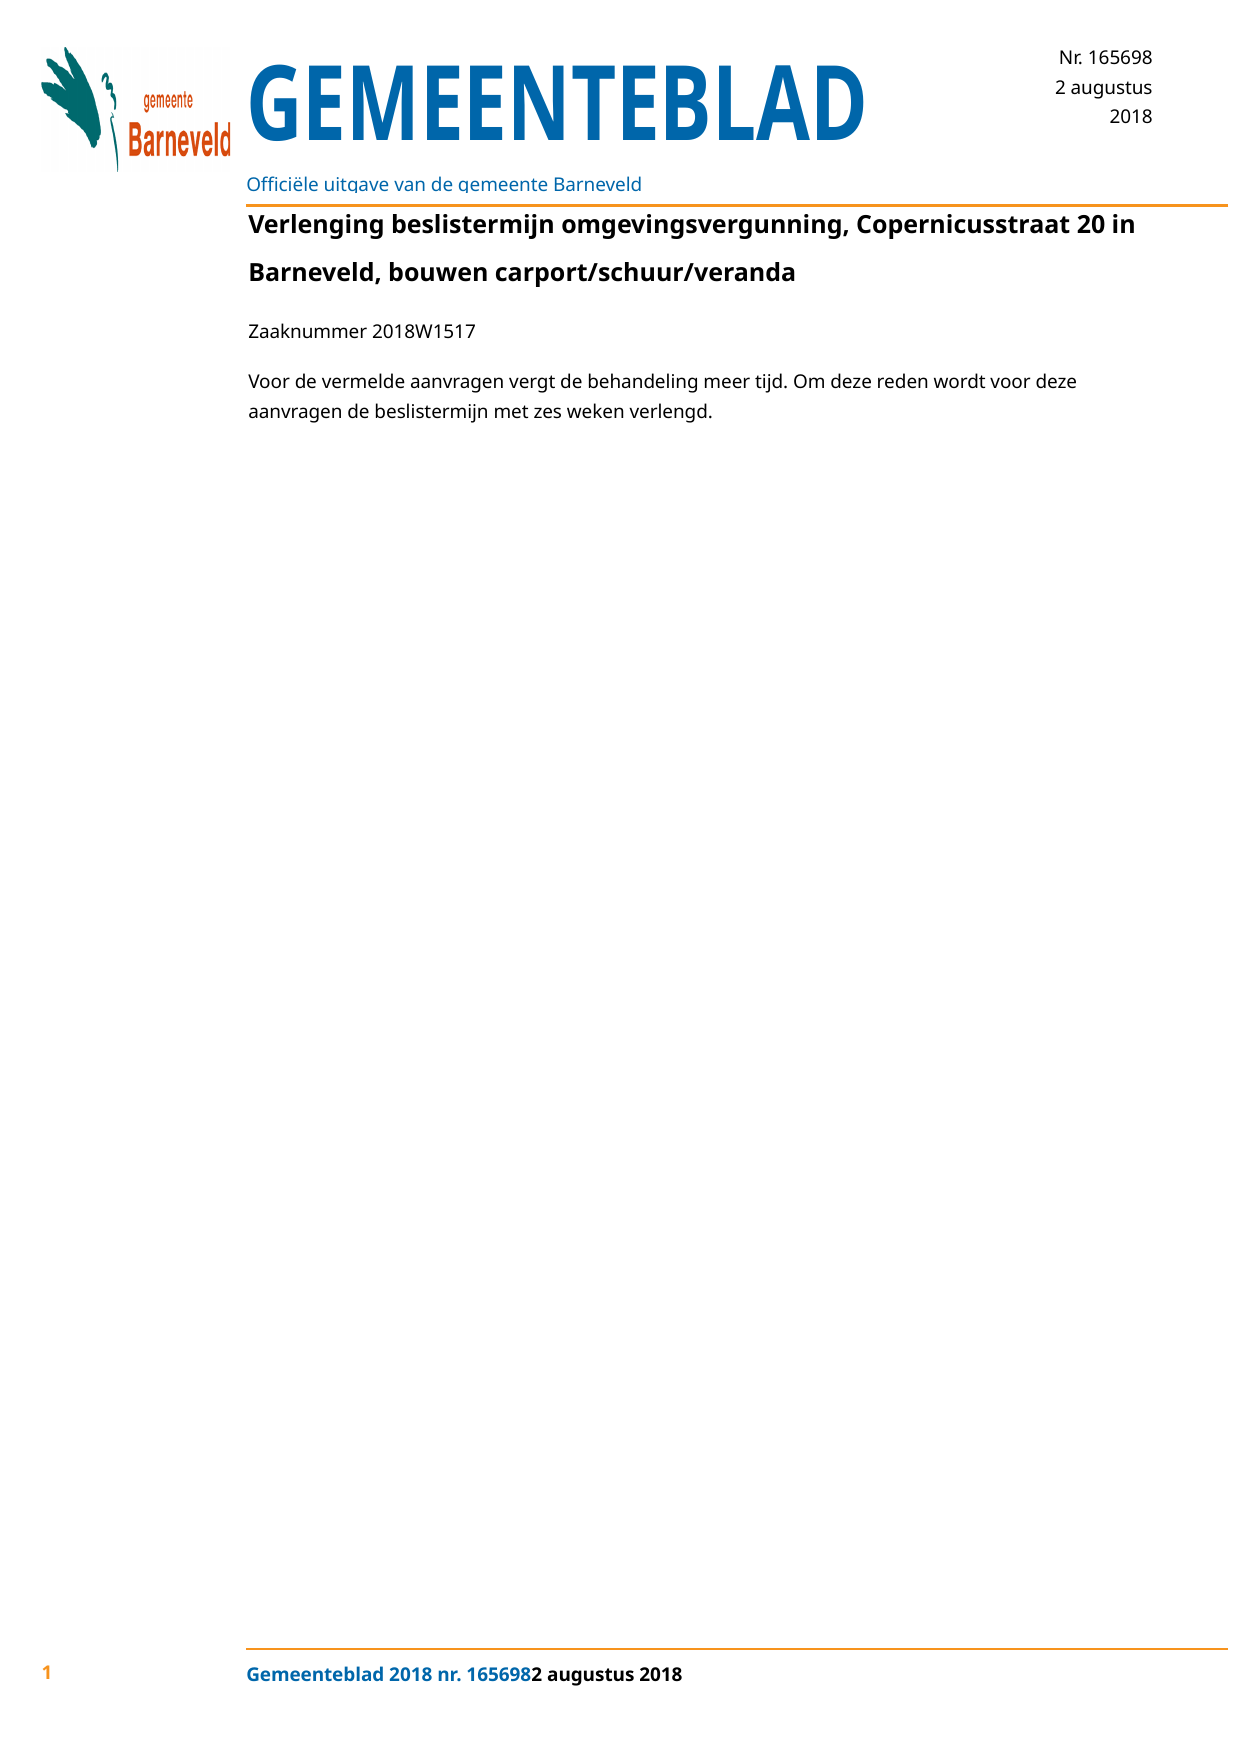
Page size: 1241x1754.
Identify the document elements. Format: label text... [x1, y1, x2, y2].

text Zaaknummer 2018W1517 [248, 318, 1152, 344]
text Verlenging beslistermijn omgevingsvergunning, Copernicusstraat 20 in Barneveld, bouwen carport/schuur/veranda [248, 207, 1152, 288]
picture [41, 47, 231, 172]
text Voor de vermelde aanvragen vergt de behandeling meer tijd. Om deze reden wordt voor deze aanvragen de beslistermijn met zes weken verlengd. [248, 368, 1152, 424]
